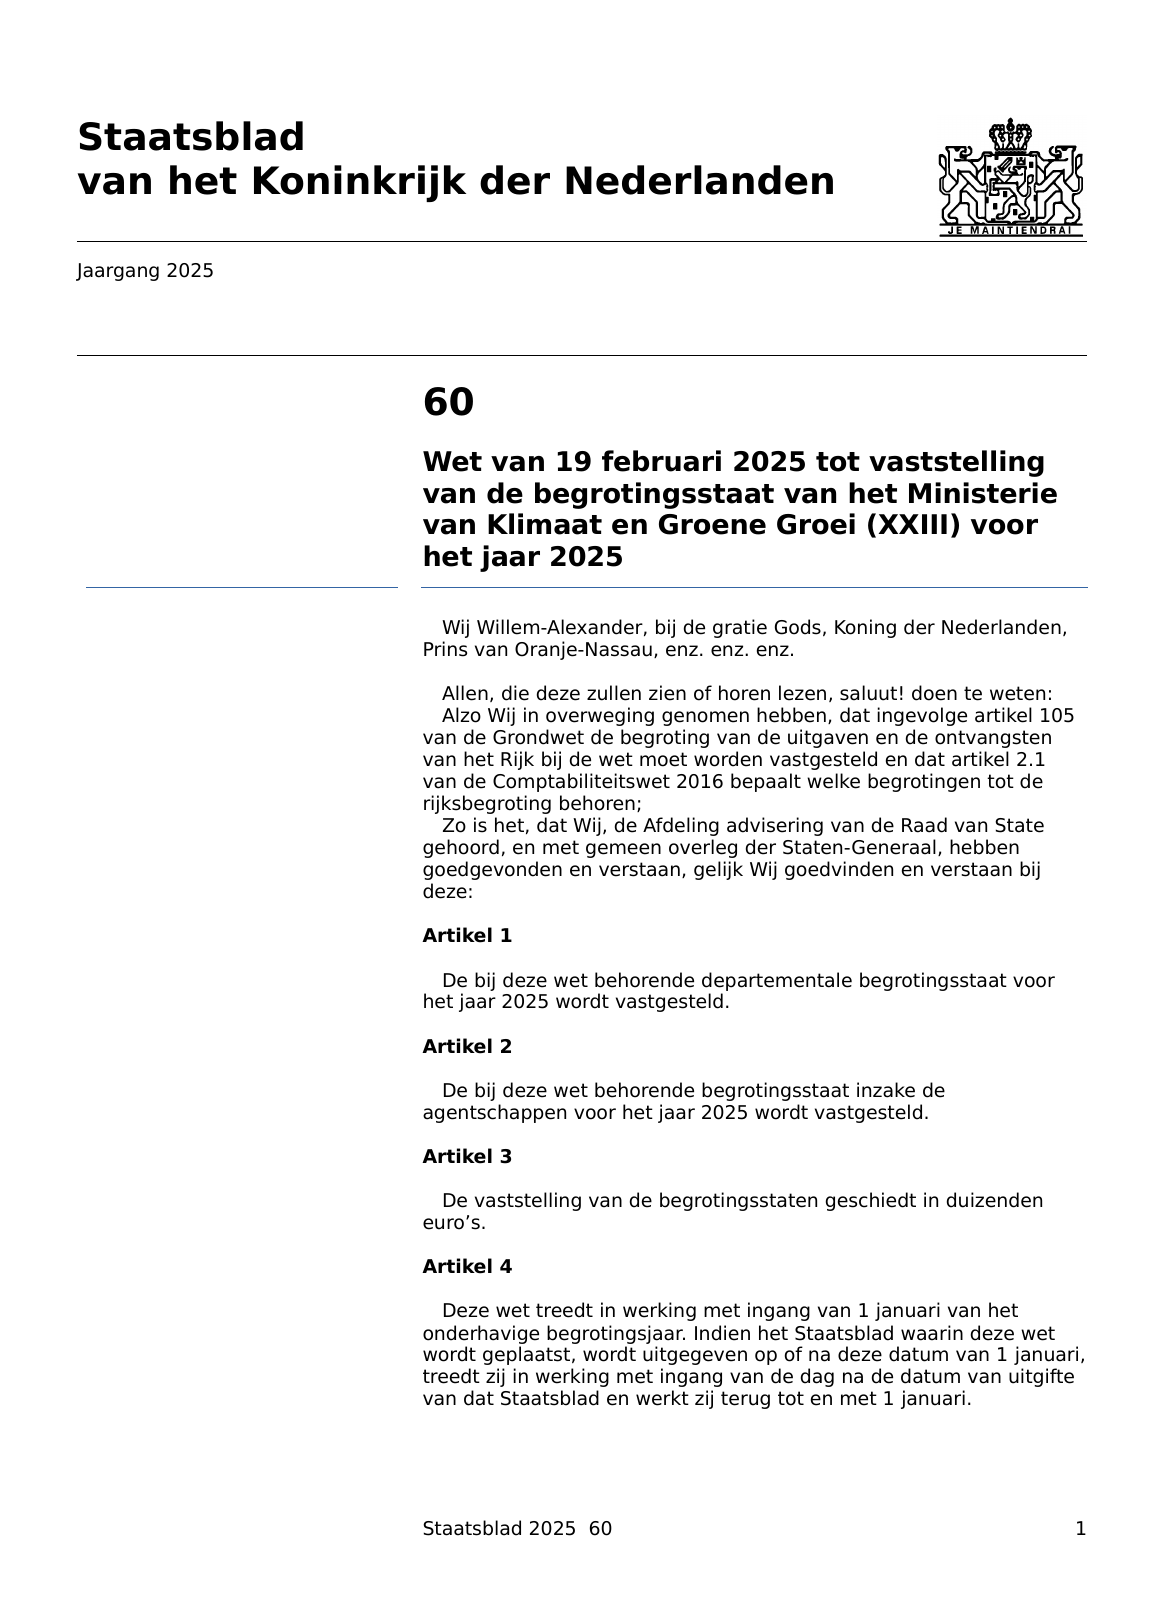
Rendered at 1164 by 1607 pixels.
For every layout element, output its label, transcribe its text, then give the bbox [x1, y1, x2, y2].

subtitle Artikel 2 [422, 1036, 1087, 1058]
text De vaststelling van de begrotingsstaten geschiedt in duizenden euro’s. [422, 1190, 1087, 1234]
table_header Staatsblad van het Koninkrijk der Nederlanden [77, 100, 886, 241]
subtitle 60 [422, 381, 1087, 424]
subtitle Artikel 3 [422, 1146, 1087, 1168]
text Allen, die deze zullen zien of horen lezen, saluut! doen te weten: [422, 683, 1087, 705]
subtitle Artikel 1 [422, 925, 1087, 947]
text De bij deze wet behorende departementale begrotingsstaat voor het jaar 2025 wordt vastgesteld. [422, 969, 1087, 1013]
picture [936, 115, 1087, 240]
table_cell Jaargang 2025 [77, 242, 1087, 355]
text Deze wet treedt in werking met ingang van 1 januari van het onderhavige begrotingsjaar. Indien het Staatsblad waarin deze wet wordt geplaatst, wordt uitgegeven op of na deze datum van 1 januari, treedt zij in werking met ingang van de dag na de datum van uitgifte van dat Staatsblad en werkt zij terug tot en met 1 januari. [422, 1300, 1087, 1410]
text Wij Willem-Alexander, bij de gratie Gods, Koning der Nederlanden, Prins van Oranje-Nassau, enz. enz. enz. [422, 617, 1087, 661]
subtitle Artikel 4 [422, 1256, 1087, 1278]
table_header [886, 100, 1087, 241]
text Alzo Wij in overweging genomen hebben, dat ingevolge artikel 105 van de Grondwet de begroting van de uitgaven en de ontvangsten van het Rijk bij de wet moet worden vastgesteld en dat artikel 2.1 van de Comptabiliteitswet 2016 bepaalt welke begrotingen tot de rijksbegroting behoren; [422, 705, 1087, 815]
text Zo is het, dat Wij, de Afdeling advisering van de Raad van State gehoord, en met gemeen overleg der Staten-Generaal, hebben goedgevonden en verstaan, gelijk Wij goedvinden en verstaan bij deze: [422, 815, 1087, 903]
text De bij deze wet behorende begrotingsstaat inzake de agentschappen voor het jaar 2025 wordt vastgesteld. [422, 1080, 1087, 1124]
text Wet van 19 februari 2025 tot vaststelling van de begrotingsstaat van het Ministerie van Klimaat en Groene Groei (XXIII) voor het jaar 2025 [422, 447, 1087, 573]
